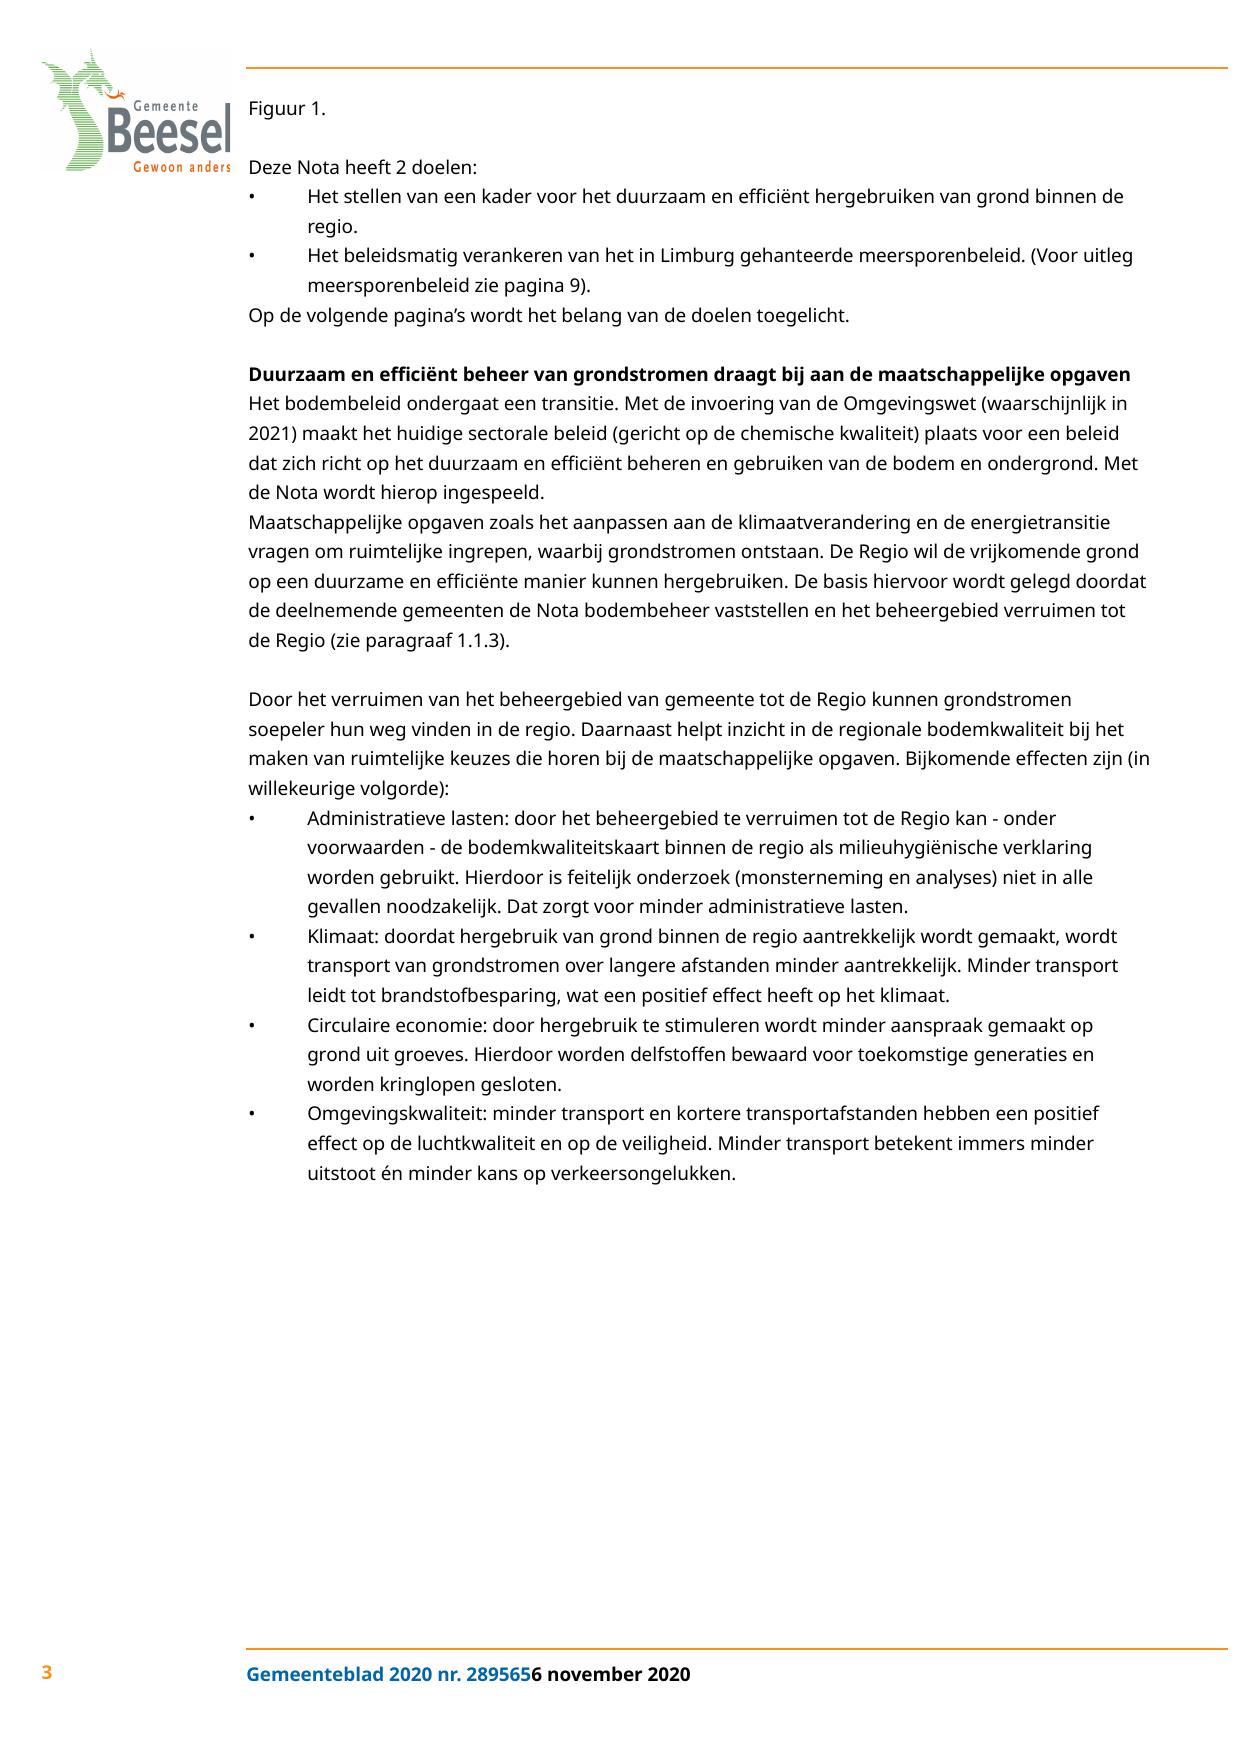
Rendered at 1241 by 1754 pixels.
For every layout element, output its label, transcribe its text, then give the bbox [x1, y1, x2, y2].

text Figuur 1. [248, 95, 1152, 121]
text Duurzaam en efficiënt beheer van grondstromen draagt bij aan de maatschappelijke opgaven [248, 361, 1152, 387]
list Klimaat: doordat hergebruik van grond binnen de regio aantrekkelijk wordt gemaakt, wordt transport van grondstromen over langere afstanden minder aantrekkelijk. Minder transport leidt tot brandstofbesparing, wat een positief effect heeft op het klimaat. [248, 923, 1152, 1008]
picture [41, 47, 231, 172]
list Het beleidsmatig verankeren van het in Limburg gehanteerde meersporenbeleid. (Voor uitleg meersporenbeleid zie pagina 9). [248, 243, 1152, 298]
list Omgevingskwaliteit: minder transport en kortere transportafstanden hebben een positief effect op de luchtkwaliteit en op de veiligheid. Minder transport betekent immers minder uitstoot én minder kans op verkeersongelukken. [248, 1101, 1152, 1186]
text Door het verruimen van het beheergebied van gemeente tot de Regio kunnen grondstromen soepeler hun weg vinden in de regio. Daarnaast helpt inzicht in de regionale bodemkwaliteit bij het maken van ruimtelijke keuzes die horen bij de maatschappelijke opgaven. Bijkomende effecten zijn (in willekeurige volgorde): [248, 686, 1152, 801]
list Administratieve lasten: door het beheergebied te verruimen tot de Regio kan - onder voorwaarden - de bodemkwaliteitskaart binnen de regio als milieuhygiënische verklaring worden gebruikt. Hierdoor is feitelijk onderzoek (monsterneming en analyses) niet in alle gevallen noodzakelijk. Dat zorgt voor minder administratieve lasten. [248, 805, 1152, 919]
list Circulaire economie: door hergebruik te stimuleren wordt minder aanspraak gemaakt op grond uit groeves. Hierdoor worden delfstoffen bewaard voor toekomstige generaties en worden kringlopen gesloten. [248, 1012, 1152, 1097]
text Maatschappelijke opgaven zoals het aanpassen aan de klimaatverandering en de energietransitie vragen om ruimtelijke ingrepen, waarbij grondstromen ontstaan. De Regio wil de vrijkomende grond op een duurzame en efficiënte manier kunnen hergebruiken. De basis hiervoor wordt gelegd doordat de deelnemende gemeenten de Nota bodembeheer vaststellen en het beheergebied verruimen tot de Regio (zie paragraaf 1.1.3). [248, 509, 1152, 653]
list Het stellen van een kader voor het duurzaam en efficiënt hergebruiken van grond binnen de regio. [248, 183, 1152, 239]
text Deze Nota heeft 2 doelen: [248, 154, 1152, 180]
text Het bodembeleid ondergaat een transitie. Met de invoering van de Omgevingswet (waarschijnlijk in 2021) maakt het huidige sectorale beleid (gericht op de chemische kwaliteit) plaats voor een beleid dat zich richt op het duurzaam en efficiënt beheren en gebruiken van de bodem en ondergrond. Met de Nota wordt hierop ingespeeld. [248, 391, 1152, 505]
text Op de volgende pagina’s wordt het belang van de doelen toegelicht. [248, 302, 1152, 328]
